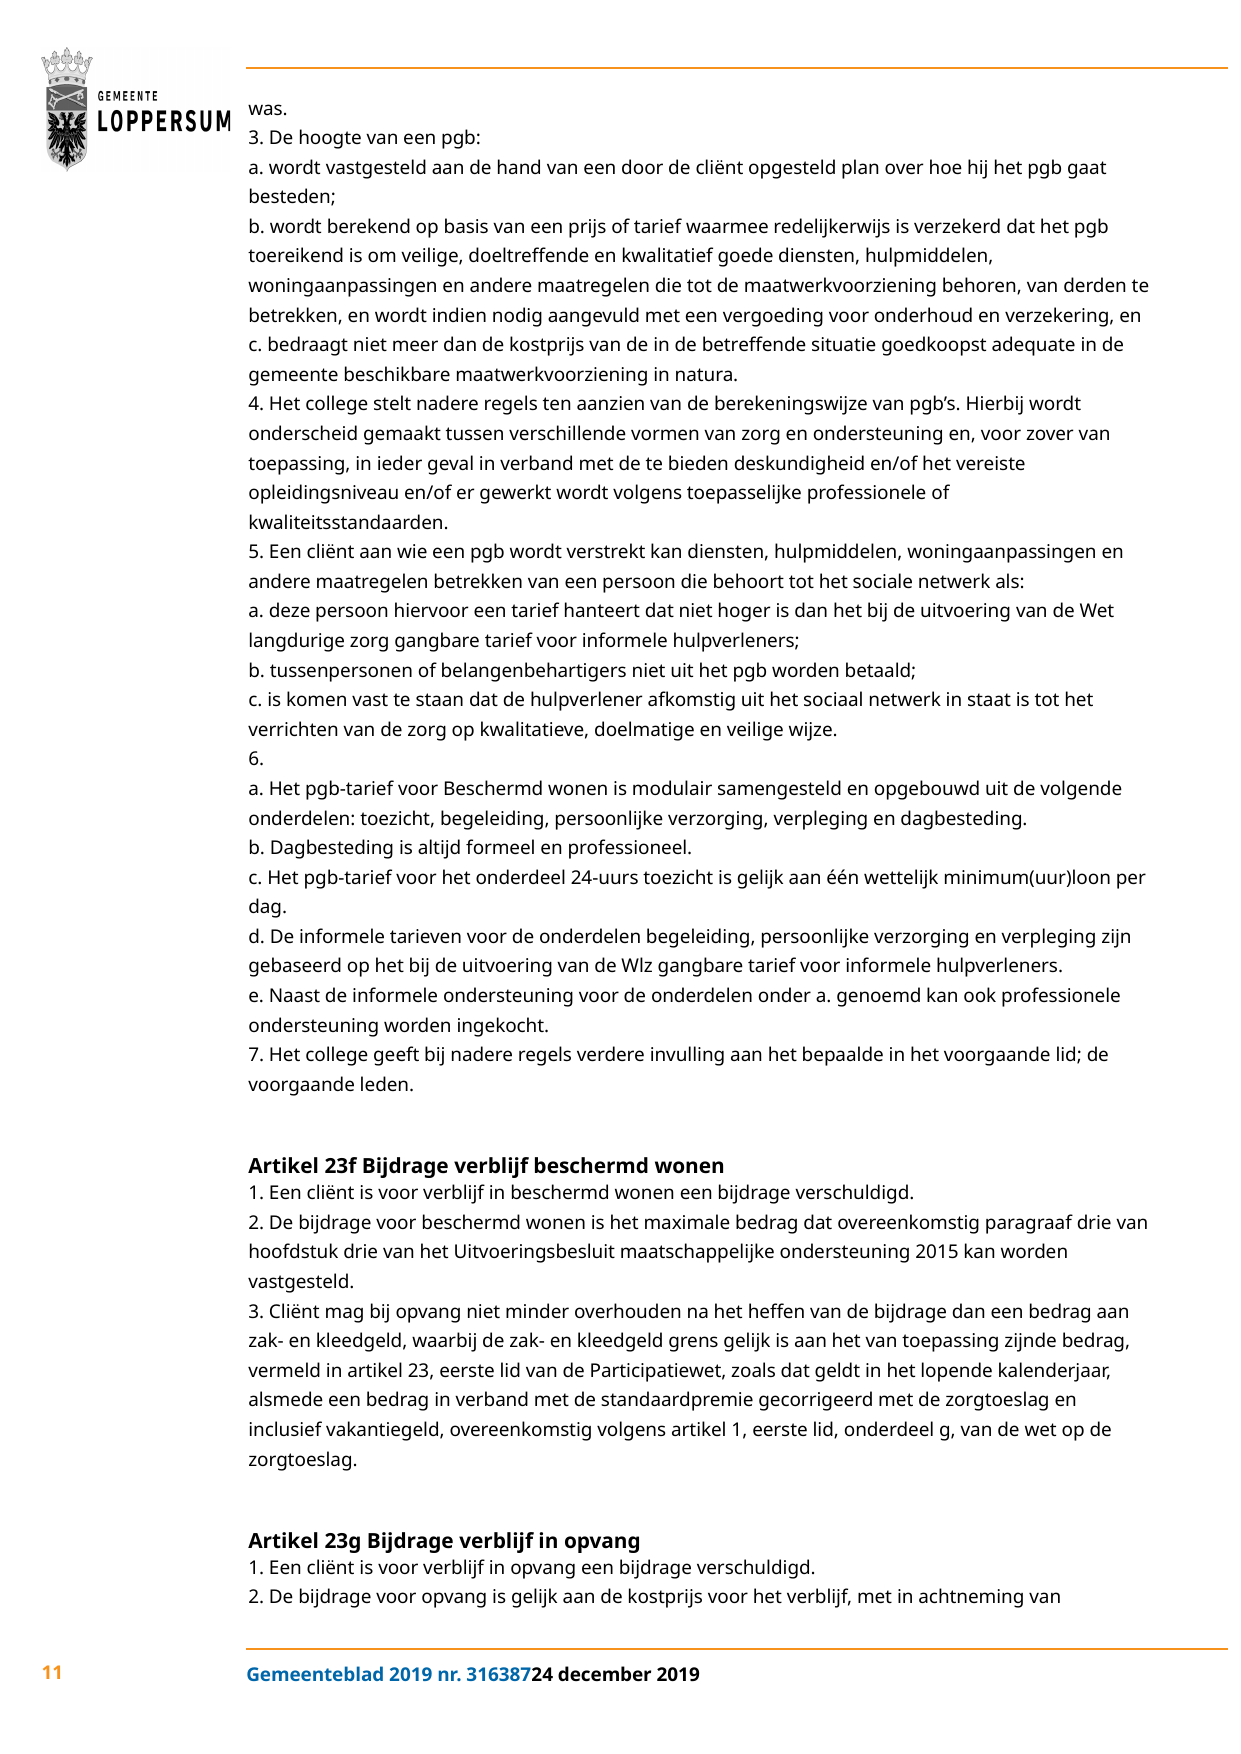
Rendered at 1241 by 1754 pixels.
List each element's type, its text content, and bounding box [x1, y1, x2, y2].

text 1. Een cliënt is voor verblijf in opvang een bijdrage verschuldigd. [248, 1554, 1152, 1580]
text 1. Een cliënt is voor verblijf in beschermd wonen een bijdrage verschuldigd. [248, 1179, 1152, 1205]
text 3. De hoogte van een pgb: [248, 124, 1152, 150]
text Artikel 23g Bijdrage verblijf in opvang [248, 1526, 1152, 1554]
text 3. Cliënt mag bij opvang niet minder overhouden na het heffen van de bijdrage dan een bedrag aan zak- en kleedgeld, waarbij de zak- en kleedgeld grens gelijk is aan het van toepassing zijnde bedrag, vermeld in artikel 23, eerste lid van de Participatiewet, zoals dat geldt in het lopende kalenderjaar, alsmede een bedrag in verband met de standaardpremie gecorrigeerd met de zorgtoeslag en inclusief vakantiegeld, overeenkomstig volgens artikel 1, eerste lid, onderdeel g, van de wet op de zorgtoeslag. [248, 1298, 1152, 1471]
text 2. De bijdrage voor opvang is gelijk aan de kostprijs voor het verblijf, met in achtneming van [248, 1584, 1152, 1609]
text a. wordt vastgesteld aan de hand van een door de cliënt opgesteld plan over hoe hij het pgb gaat besteden; [248, 154, 1152, 209]
text b. wordt berekend op basis van een prijs of tarief waarmee redelijkerwijs is verzekerd dat het pgb toereikend is om veilige, doeltreffende en kwalitatief goede diensten, hulpmiddelen, woningaanpassingen en andere maatregelen die tot de maatwerkvoorziening behoren, van derden te betrekken, en wordt indien nodig aangevuld met een vergoeding voor onderhoud en verzekering, en [248, 213, 1152, 328]
text e. Naast de informele ondersteuning voor de onderdelen onder a. genoemd kan ook professionele ondersteuning worden ingekocht. [248, 982, 1152, 1038]
text 6. [248, 746, 1152, 771]
text b. tussenpersonen of belangenbehartigers niet uit het pgb worden betaald; [248, 657, 1152, 683]
text a. deze persoon hiervoor een tarief hanteert dat niet hoger is dan het bij de uitvoering van de Wet langdurige zorg gangbare tarief voor informele hulpverleners; [248, 598, 1152, 653]
text c. is komen vast te staan dat de hulpverlener afkomstig uit het sociaal netwerk in staat is tot het verrichten van de zorg op kwalitatieve, doelmatige en veilige wijze. [248, 686, 1152, 742]
picture [41, 47, 231, 172]
text Artikel 23f Bijdrage verblijf beschermd wonen [248, 1151, 1152, 1179]
text a. Het pgb-tarief voor Beschermd wonen is modulair samengesteld en opgebouwd uit de volgende onderdelen: toezicht, begeleiding, persoonlijke verzorging, verpleging en dagbesteding. [248, 775, 1152, 831]
text 7. Het college geeft bij nadere regels verdere invulling aan het bepaalde in het voorgaande lid; de voorgaande leden. [248, 1041, 1152, 1097]
text d. De informele tarieven voor de onderdelen begeleiding, persoonlijke verzorging en verpleging zijn gebaseerd op het bij de uitvoering van de Wlz gangbare tarief voor informele hulpverleners. [248, 923, 1152, 978]
text c. bedraagt niet meer dan de kostprijs van de in de betreffende situatie goedkoopst adequate in de gemeente beschikbare maatwerkvoorziening in natura. [248, 331, 1152, 387]
text 5. Een cliënt aan wie een pgb wordt verstrekt kan diensten, hulpmiddelen, woningaanpassingen en andere maatregelen betrekken van een persoon die behoort tot het sociale netwerk als: [248, 538, 1152, 594]
text 2. De bijdrage voor beschermd wonen is het maximale bedrag dat overeenkomstig paragraaf drie van hoofdstuk drie van het Uitvoeringsbesluit maatschappelijke ondersteuning 2015 kan worden vastgesteld. [248, 1209, 1152, 1294]
text was. [248, 95, 1152, 121]
text b. Dagbesteding is altijd formeel en professioneel. [248, 834, 1152, 860]
text c. Het pgb-tarief voor het onderdeel 24-uurs toezicht is gelijk aan één wettelijk minimum(uur)loon per dag. [248, 864, 1152, 919]
text 4. Het college stelt nadere regels ten aanzien van de berekeningswijze van pgb’s. Hierbij wordt onderscheid gemaakt tussen verschillende vormen van zorg en ondersteuning en, voor zover van toepassing, in ieder geval in verband met de te bieden deskundigheid en/of het vereiste opleidingsniveau en/of er gewerkt wordt volgens toepasselijke professionele of kwaliteitsstandaarden. [248, 391, 1152, 535]
